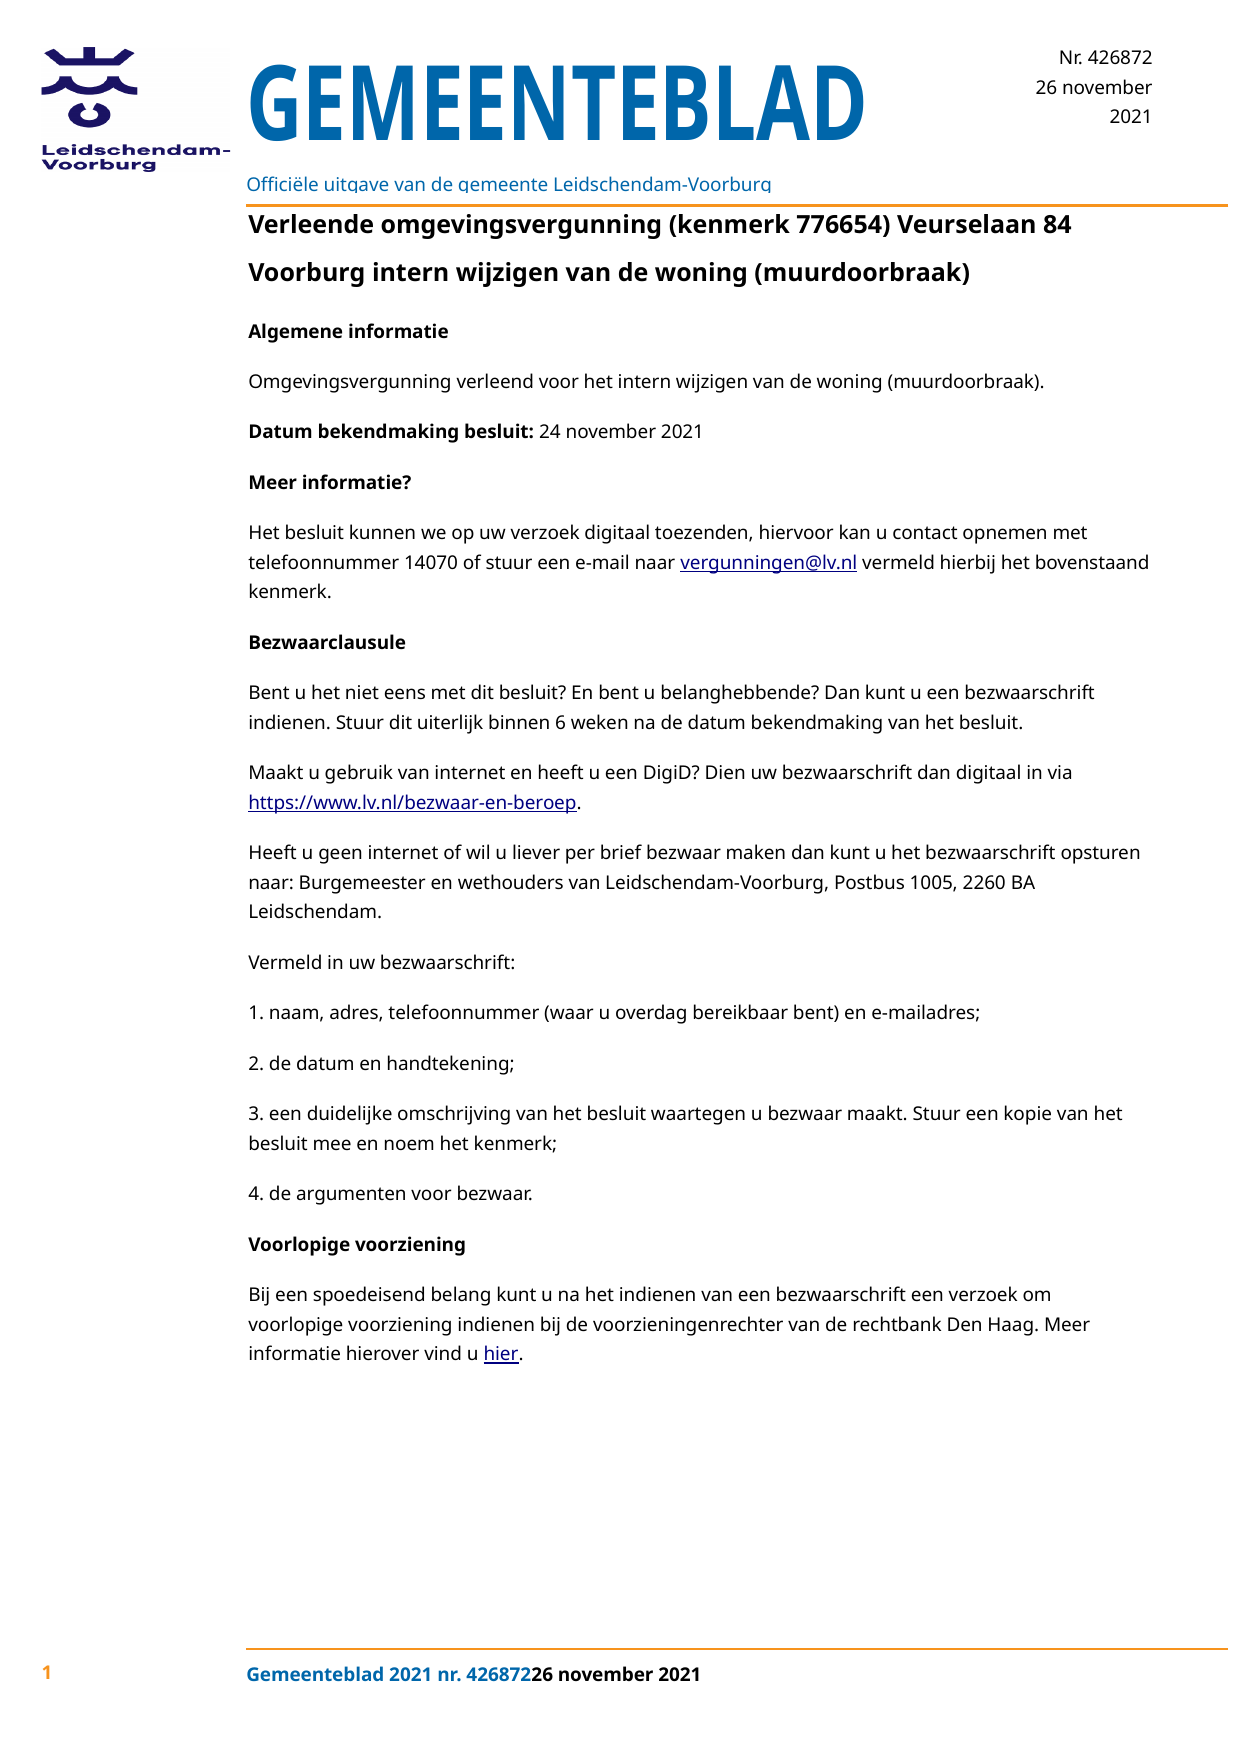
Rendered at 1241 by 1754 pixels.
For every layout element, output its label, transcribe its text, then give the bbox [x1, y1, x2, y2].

text 1. naam, adres, telefoonnummer (waar u overdag bereikbaar bent) en e-mailadres; [248, 999, 1152, 1025]
text Bent u het niet eens met dit besluit? En bent u belanghebbende? Dan kunt u een bezwaarschrift indienen. Stuur dit uiterlijk binnen 6 weken na de datum bekendmaking van het besluit. [248, 679, 1152, 735]
text Voorlopige voorziening [248, 1231, 1152, 1257]
text 4. de argumenten voor bezwaar. [248, 1180, 1152, 1206]
text Meer informatie? [248, 469, 1152, 495]
text Het besluit kunnen we op uw verzoek digitaal toezenden, hiervoor kan u contact opnemen met telefoonnummer 14070 of stuur een e-mail naar vergunningen@lv.nl vermeld hierbij het bovenstaand kenmerk. [248, 519, 1152, 604]
text Vermeld in uw bezwaarschrift: [248, 949, 1152, 975]
text 2. de datum en handtekening; [248, 1050, 1152, 1076]
text Algemene informatie [248, 318, 1152, 344]
text Maakt u gebruik van internet en heeft u een DigiD? Dien uw bezwaarschrift dan digitaal in via https://www.lv.nl/bezwaar-en-beroep. [248, 759, 1152, 815]
picture [41, 47, 231, 172]
text Datum bekendmaking besluit: 24 november 2021 [248, 419, 1152, 444]
text Verleende omgevingsvergunning (kenmerk 776654) Veurselaan 84 Voorburg intern wijzigen van de woning (muurdoorbraak) [248, 207, 1152, 288]
text Bezwaarclausule [248, 629, 1152, 655]
text Bij een spoedeisend belang kunt u na het indienen van een bezwaarschrift een verzoek om voorlopige voorziening indienen bij de voorzieningenrechter van de rechtbank Den Haag. Meer informatie hierover vind u hier. [248, 1281, 1152, 1366]
text 3. een duidelijke omschrijving van het besluit waartegen u bezwaar maakt. Stuur een kopie van het besluit mee en noem het kenmerk; [248, 1100, 1152, 1156]
text Omgevingsvergunning verleend voor het intern wijzigen van de woning (muurdoorbraak). [248, 368, 1152, 394]
text Heeft u geen internet of wil u liever per brief bezwaar maken dan kunt u het bezwaarschrift opsturen naar: Burgemeester en wethouders van Leidschendam-Voorburg, Postbus 1005, 2260 BA Leidschendam. [248, 839, 1152, 924]
